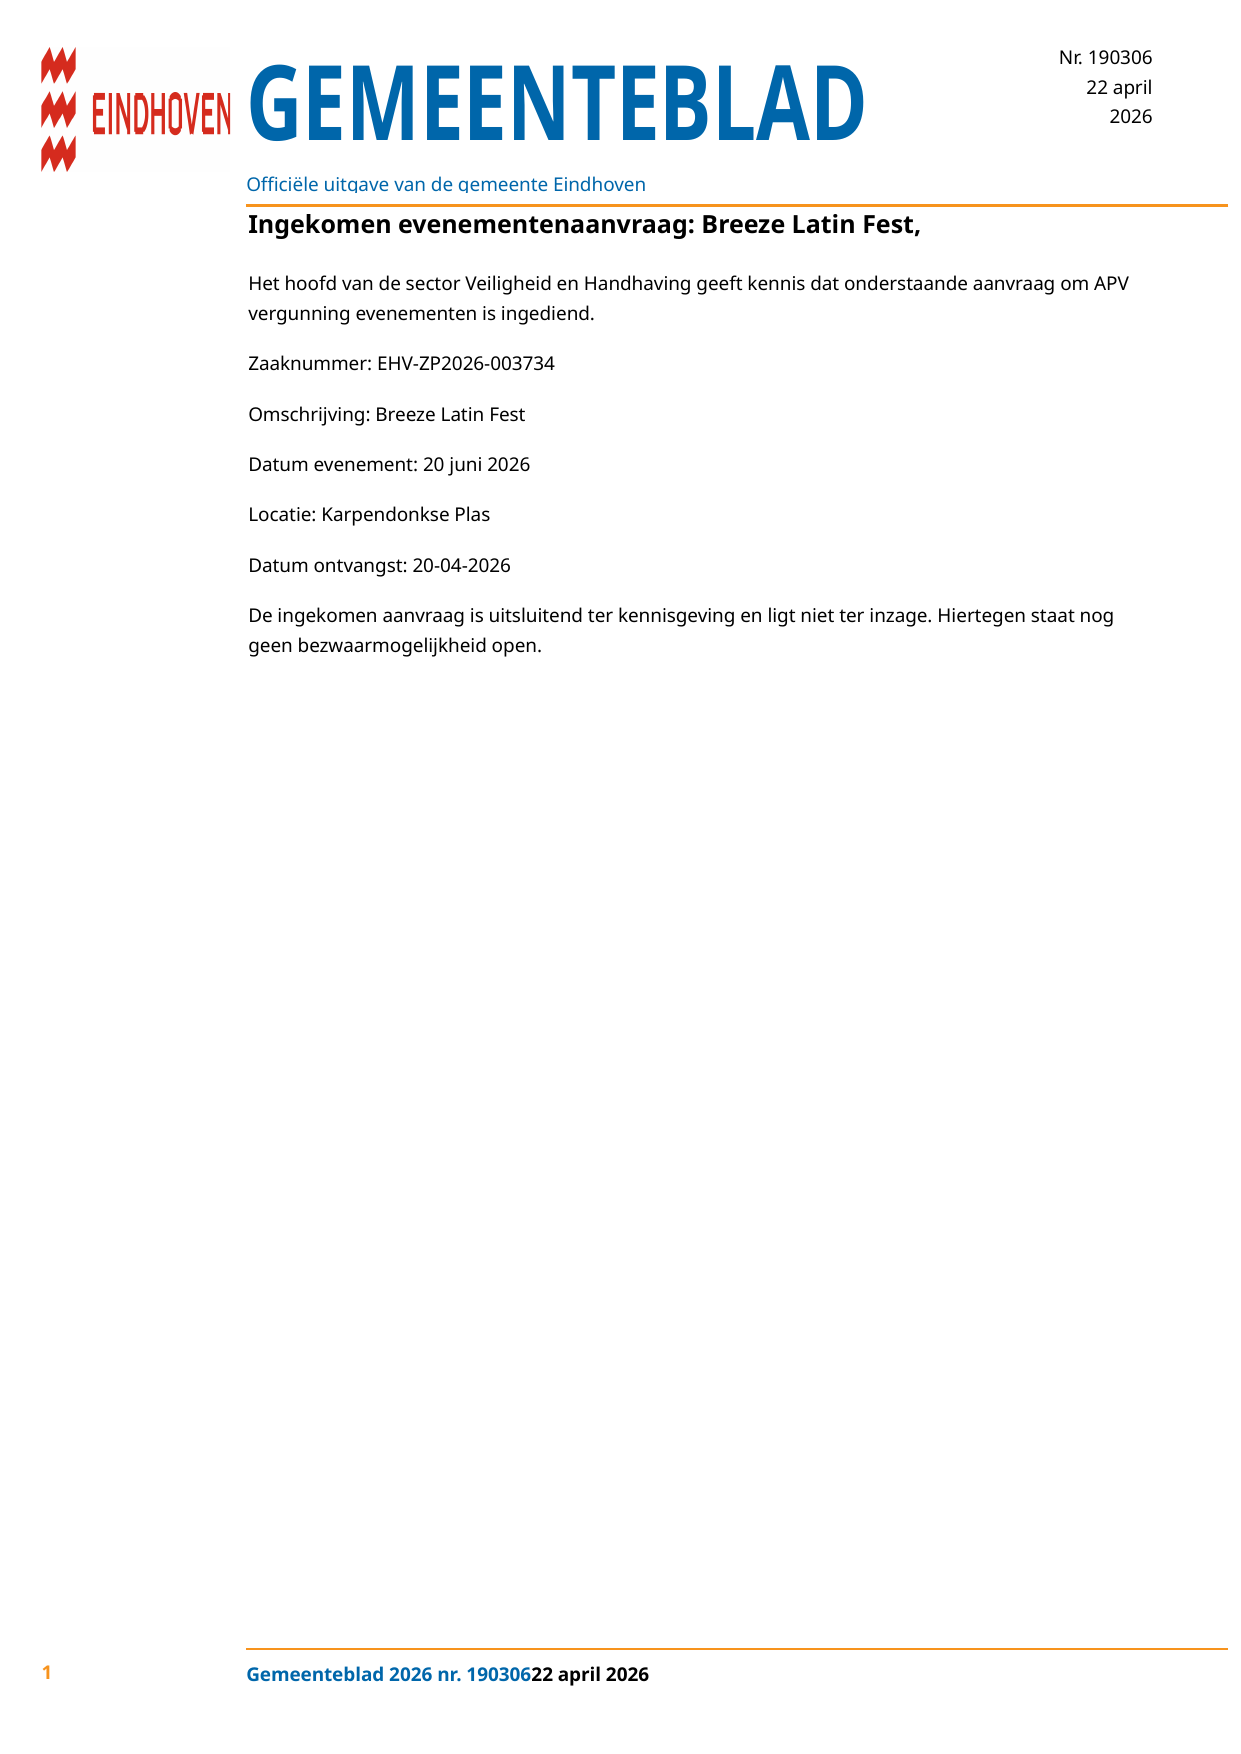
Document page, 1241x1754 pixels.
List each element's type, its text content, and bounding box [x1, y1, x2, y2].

picture [41, 47, 231, 172]
text Locatie: Karpendonkse Plas [248, 502, 1152, 527]
text Datum ontvangst: 20-04-2026 [248, 552, 1152, 578]
text Omschrijving: Breeze Latin Fest [248, 401, 1152, 426]
text Datum evenement: 20 juni 2026 [248, 451, 1152, 477]
text De ingekomen aanvraag is uitsluitend ter kennisgeving en ligt niet ter inzage. Hiertegen staat nog geen bezwaarmogelijkheid open. [248, 602, 1152, 658]
text Het hoofd van de sector Veiligheid en Handhaving geeft kennis dat onderstaande aanvraag om APV vergunning evenementen is ingediend. [248, 270, 1152, 326]
text Ingekomen evenementenaanvraag: Breeze Latin Fest, [248, 207, 1152, 241]
text Zaaknummer: EHV-ZP2026-003734 [248, 350, 1152, 376]
